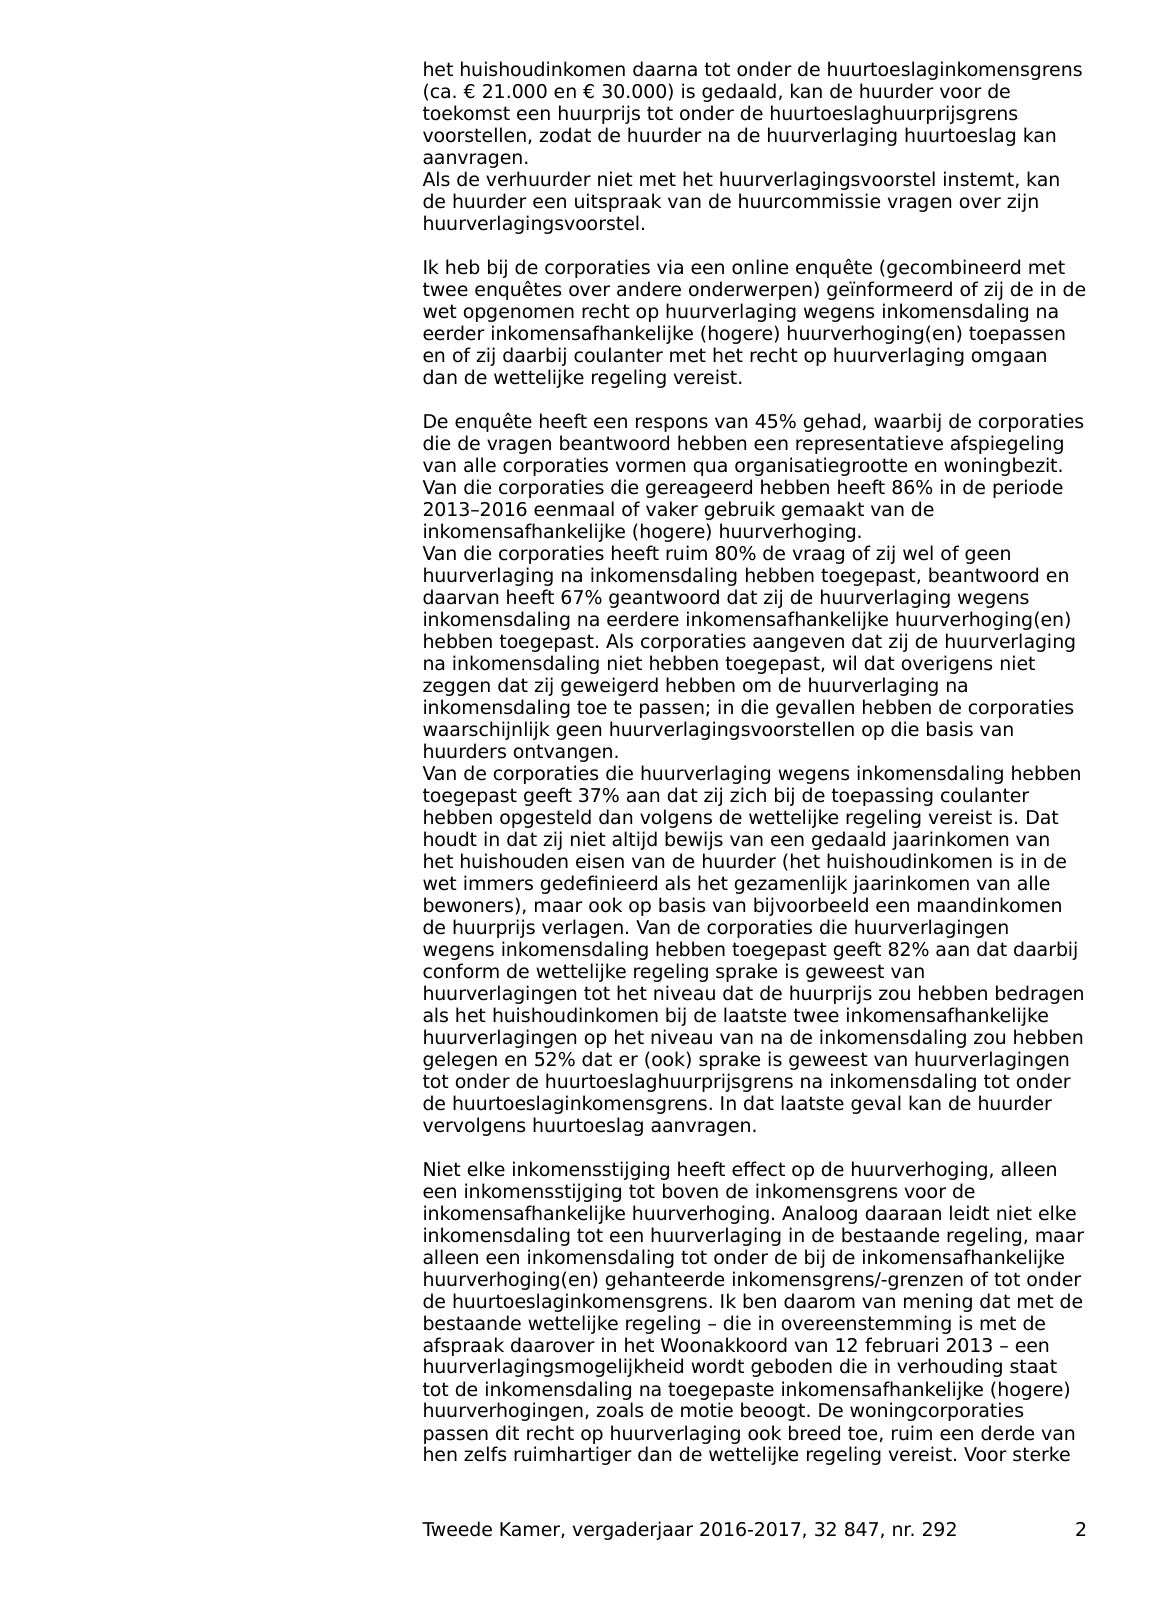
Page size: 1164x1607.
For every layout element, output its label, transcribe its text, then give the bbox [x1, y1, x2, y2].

text Niet elke inkomensstijging heeft effect op de huurverhoging, alleen een inkomensstijging tot boven de inkomensgrens voor de inkomensafhankelijke huurverhoging. Analoog daaraan leidt niet elke inkomensdaling tot een huurverlaging in de bestaande regeling, maar alleen een inkomensdaling tot onder de bij de inkomensafhankelijke huurverhoging(en) gehanteerde inkomensgrens/-grenzen of tot onder de huurtoeslaginkomensgrens. Ik ben daarom van mening dat met de bestaande wettelijke regeling – die in overeenstemming is met de afspraak daarover in het Woonakkoord van 12 februari 2013 – een huurverlagingsmogelijkheid wordt geboden die in verhouding staat tot de inkomensdaling na toegepaste inkomensafhankelijke (hogere) huurverhogingen, zoals de motie beoogt. De woningcorporaties passen dit recht op huurverlaging ook breed toe, ruim een derde van hen zelfs ruimhartiger dan de wettelijke regeling vereist. Voor sterke [422, 1159, 1087, 1466]
text Ik heb bij de corporaties via een online enquête (gecombineerd met twee enquêtes over andere onderwerpen) geïnformeerd of zij de in de wet opgenomen recht op huurverlaging wegens inkomensdaling na eerder inkomensafhankelijke (hogere) huurverhoging(en) toepassen en of zij daarbij coulanter met het recht op huurverlaging omgaan dan de wettelijke regeling vereist. [422, 257, 1087, 389]
text Van die corporaties heeft ruim 80% de vraag of zij wel of geen huurverlaging na inkomensdaling hebben toegepast, beantwoord en daarvan heeft 67% geantwoord dat zij de huurverlaging wegens inkomensdaling na eerdere inkomensafhankelijke huurverhoging(en) hebben toegepast. Als corporaties aangeven dat zij de huurverlaging na inkomensdaling niet hebben toegepast, wil dat overigens niet zeggen dat zij geweigerd hebben om de huurverlaging na inkomensdaling toe te passen; in die gevallen hebben de corporaties waarschijnlijk geen huurverlagingsvoorstellen op die basis van huurders ontvangen. [422, 543, 1087, 763]
text Van de corporaties die huurverlaging wegens inkomensdaling hebben toegepast geeft 37% aan dat zij zich bij de toepassing coulanter hebben opgesteld dan volgens de wettelijke regeling vereist is. Dat houdt in dat zij niet altijd bewijs van een gedaald jaarinkomen van het huishouden eisen van de huurder (het huishoudinkomen is in de wet immers gedefinieerd als het gezamenlijk jaarinkomen van alle bewoners), maar ook op basis van bijvoorbeeld een maandinkomen de huurprijs verlagen. Van de corporaties die huurverlagingen wegens inkomensdaling hebben toegepast geeft 82% aan dat daarbij conform de wettelijke regeling sprake is geweest van huurverlagingen tot het niveau dat de huurprijs zou hebben bedragen als het huishoudinkomen bij de laatste twee inkomensafhankelijke huurverlagingen op het niveau van na de inkomensdaling zou hebben gelegen en 52% dat er (ook) sprake is geweest van huurverlagingen tot onder de huurtoeslaghuurprijsgrens na inkomensdaling tot onder de huurtoeslaginkomensgrens. In dat laatste geval kan de huurder vervolgens huurtoeslag aanvragen. [422, 763, 1087, 1136]
text Als de verhuurder niet met het huurverlagingsvoorstel instemt, kan de huurder een uitspraak van de huurcommissie vragen over zijn huurverlagingsvoorstel. [422, 169, 1087, 235]
text De enquête heeft een respons van 45% gehad, waarbij de corporaties die de vragen beantwoord hebben een representatieve afspiegeling van alle corporaties vormen qua organisatiegrootte en woningbezit. Van die corporaties die gereageerd hebben heeft 86% in de periode 2013–2016 eenmaal of vaker gebruik gemaakt van de inkomensafhankelijke (hogere) huurverhoging. [422, 411, 1087, 543]
text het huishoudinkomen daarna tot onder de huurtoeslaginkomensgrens (ca. € 21.000 en € 30.000) is gedaald, kan de huurder voor de toekomst een huurprijs tot onder de huurtoeslaghuurprijsgrens voorstellen, zodat de huurder na de huurverlaging huurtoeslag kan aanvragen. [422, 59, 1087, 169]
